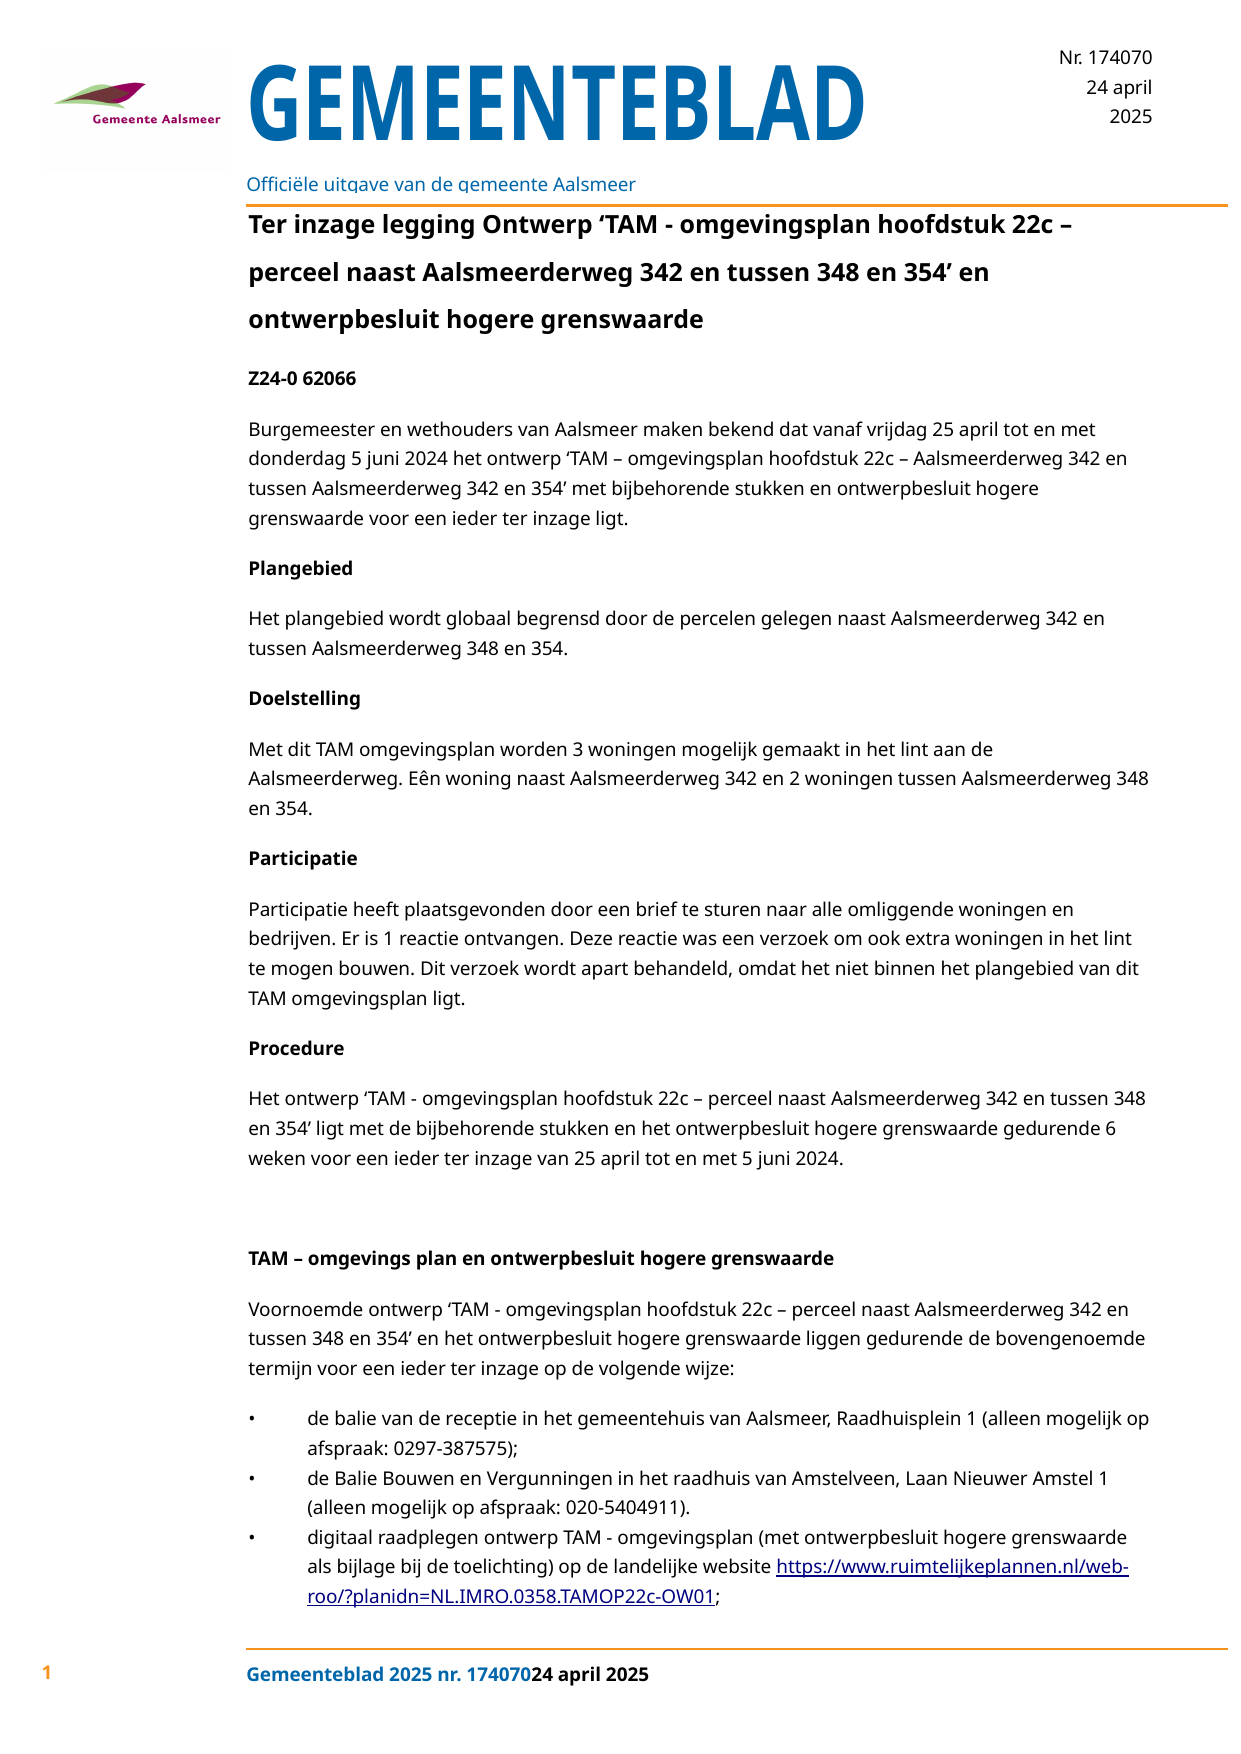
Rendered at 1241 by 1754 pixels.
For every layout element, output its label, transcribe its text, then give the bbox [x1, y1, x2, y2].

text Burgemeester en wethouders van Aalsmeer maken bekend dat vanaf vrijdag 25 april tot en met donderdag 5 juni 2024 het ontwerp ‘TAM – omgevingsplan hoofdstuk 22c – Aalsmeerderweg 342 en tussen Aalsmeerderweg 342 en 354’ met bijbehorende stukken en ontwerpbesluit hogere grenswaarde voor een ieder ter inzage ligt. [248, 416, 1152, 530]
text Het plangebied wordt globaal begrensd door de percelen gelegen naast Aalsmeerderweg 342 en tussen Aalsmeerderweg 348 en 354. [248, 606, 1152, 661]
text Participatie [248, 846, 1152, 871]
list digitaal raadplegen ontwerp TAM - omgevingsplan (met ontwerpbesluit hogere grenswaarde als bijlage bij de toelichting) op de landelijke website https://www.ruimtelijkeplannen.nl/web-roo/?planidn=NL.IMRO.0358.TAMOP22c-OW01; [248, 1524, 1152, 1609]
picture [41, 47, 231, 172]
list de balie van de receptie in het gemeentehuis van Aalsmeer, Raadhuisplein 1 (alleen mogelijk op afspraak: 0297-387575); [248, 1406, 1152, 1461]
text Procedure [248, 1035, 1152, 1061]
text Het ontwerp ‘TAM - omgevingsplan hoofdstuk 22c – perceel naast Aalsmeerderweg 342 en tussen 348 en 354’ ligt met de bijbehorende stukken en het ontwerpbesluit hogere grenswaarde gedurende 6 weken voor een ieder ter inzage van 25 april tot en met 5 juni 2024. [248, 1086, 1152, 1170]
text Ter inzage legging Ontwerp ‘TAM - omgevingsplan hoofdstuk 22c – perceel naast Aalsmeerderweg 342 en tussen 348 en 354’ en ontwerpbesluit hogere grenswaarde [248, 207, 1152, 336]
text Participatie heeft plaatsgevonden door een brief te sturen naar alle omliggende woningen en bedrijven. Er is 1 reactie ontvangen. Deze reactie was een verzoek om ook extra woningen in het lint te mogen bouwen. Dit verzoek wordt apart behandeld, omdat het niet binnen het plangebied van dit TAM omgevingsplan ligt. [248, 896, 1152, 1010]
text TAM – omgevings plan en ontwerpbesluit hogere grenswaarde [248, 1246, 1152, 1271]
text Z24-0 62066 [248, 366, 1152, 391]
list de Balie Bouwen en Vergunningen in het raadhuis van Amstelveen, Laan Nieuwer Amstel 1 (alleen mogelijk op afspraak: 020-5404911). [248, 1465, 1152, 1520]
text Voornoemde ontwerp ‘TAM - omgevingsplan hoofdstuk 22c – perceel naast Aalsmeerderweg 342 en tussen 348 en 354’ en het ontwerpbesluit hogere grenswaarde liggen gedurende de bovengenoemde termijn voor een ieder ter inzage op de volgende wijze: [248, 1296, 1152, 1381]
text Met dit TAM omgevingsplan worden 3 woningen mogelijk gemaakt in het lint aan de Aalsmeerderweg. Eên woning naast Aalsmeerderweg 342 en 2 woningen tussen Aalsmeerderweg 348 en 354. [248, 736, 1152, 821]
text Plangebied [248, 555, 1152, 581]
text Doelstelling [248, 686, 1152, 711]
